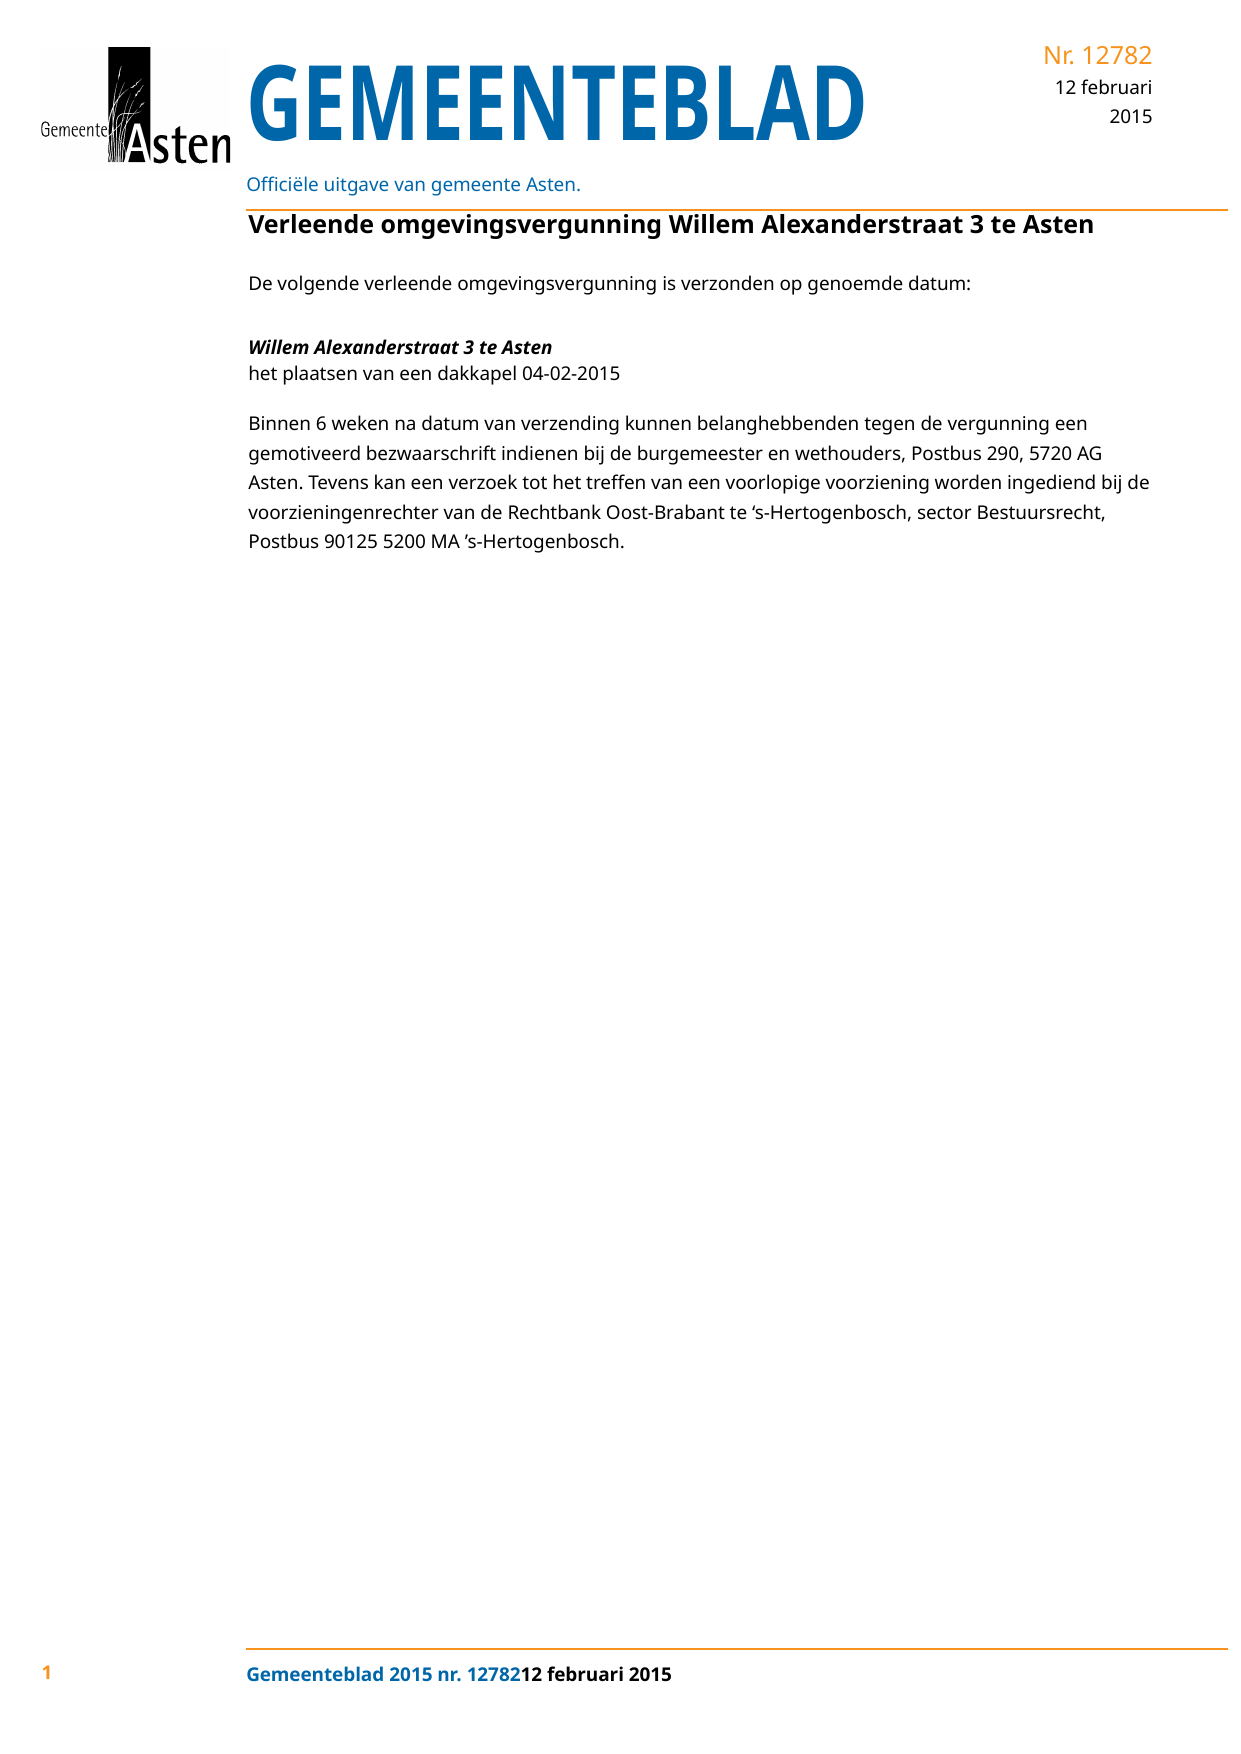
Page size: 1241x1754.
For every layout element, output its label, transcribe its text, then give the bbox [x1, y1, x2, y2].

text De volgende verleende omgevingsvergunning is verzonden op genoemde datum: [248, 270, 1152, 296]
picture [41, 47, 231, 172]
text Binnen 6 weken na datum van verzending kunnen belanghebbenden tegen de vergunning een gemotiveerd bezwaarschrift indienen bij de burgemeester en wethouders, Postbus 290, 5720 AG Asten. Tevens kan een verzoek tot het treffen van een voorlopige voorziening worden ingediend bij de voorzieningenrechter van de Rechtbank Oost-Brabant te ‘s-Hertogenbosch, sector Bestuursrecht, Postbus 90125 5200 MA ’s-Hertogenbosch. [248, 410, 1152, 554]
text het plaatsen van een dakkapel 04-02-2015 [248, 360, 1152, 386]
text Verleende omgevingsvergunning Willem Alexanderstraat 3 te Asten [248, 211, 1152, 241]
text Willem Alexanderstraat 3 te Asten [248, 334, 1152, 360]
